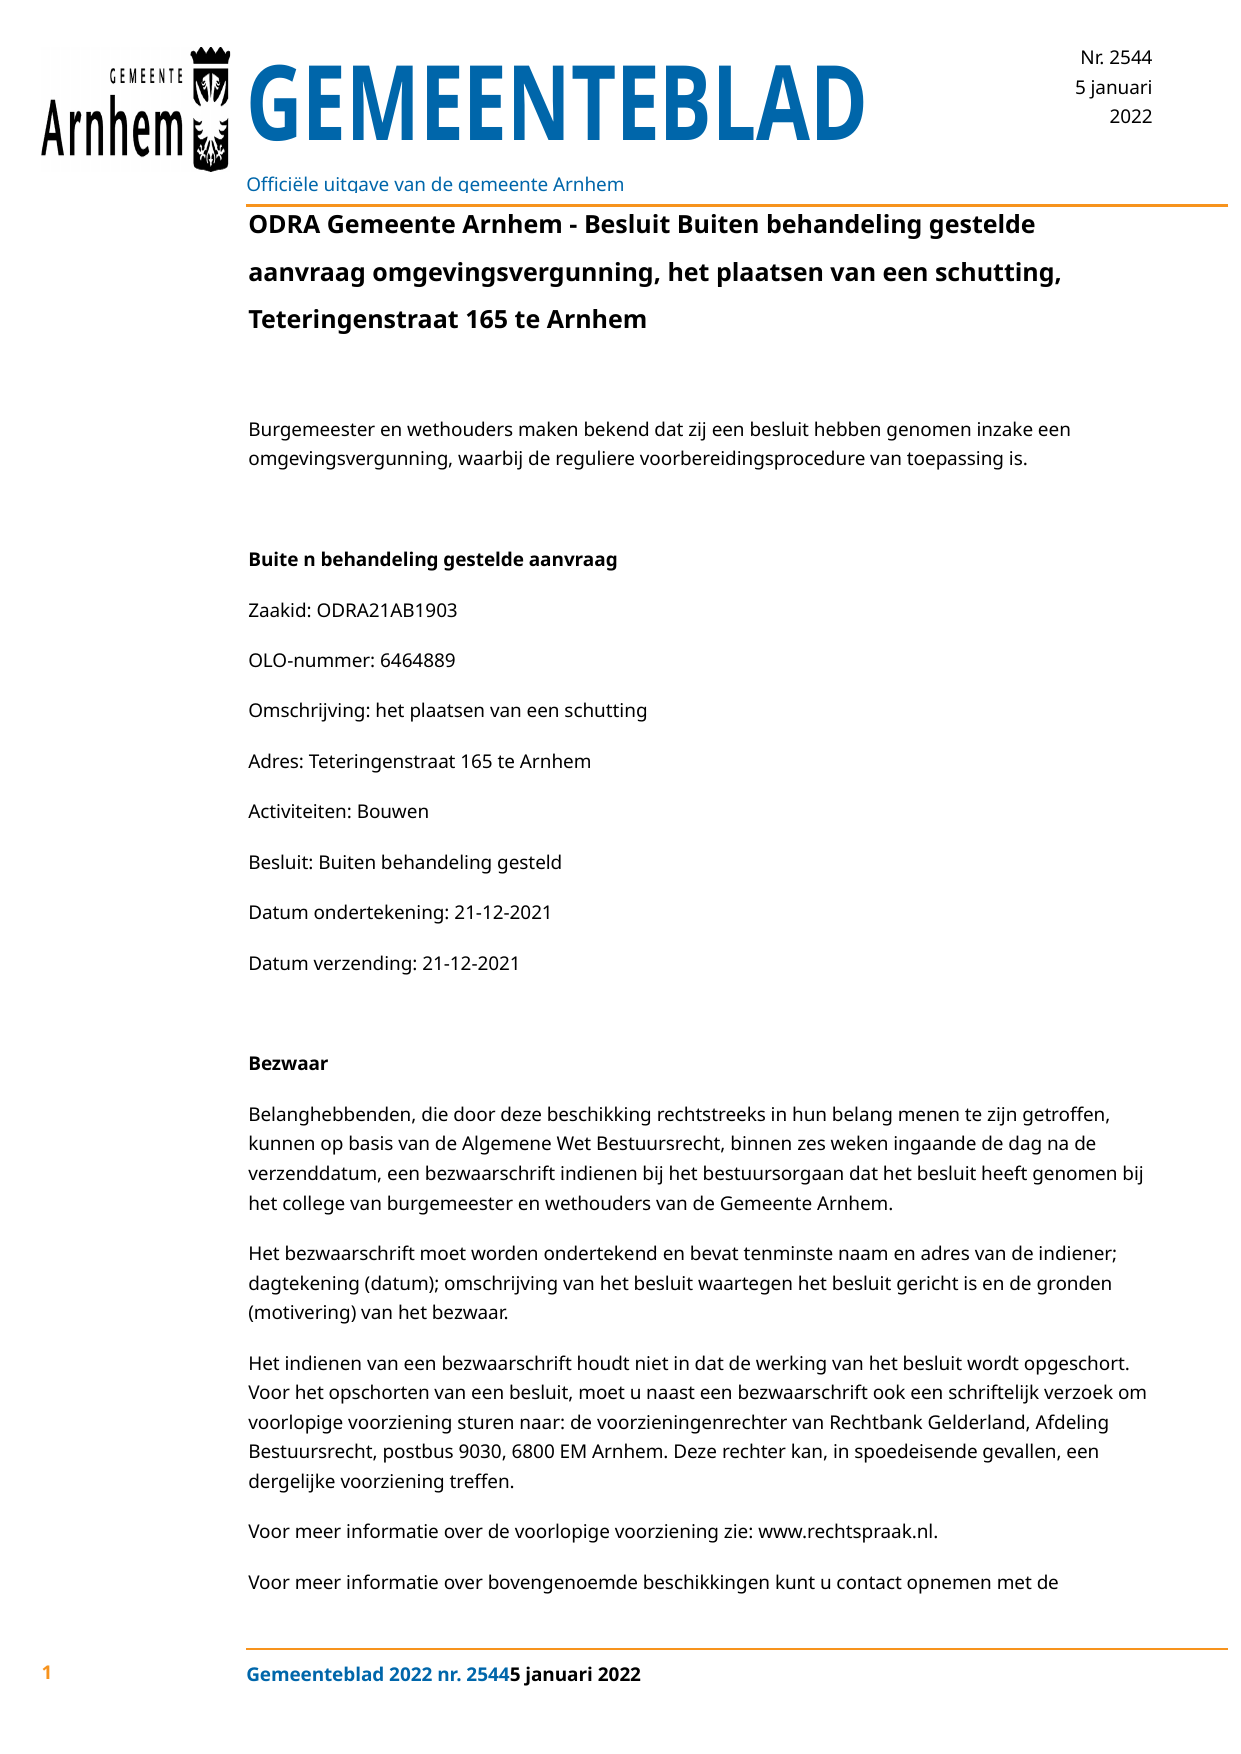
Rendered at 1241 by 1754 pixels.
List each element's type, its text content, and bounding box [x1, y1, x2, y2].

text Zaakid: ODRA21AB1903 [248, 597, 1152, 622]
text OLO-nummer: 6464889 [248, 647, 1152, 673]
text Burgemeester en wethouders maken bekend dat zij een besluit hebben genomen inzake een omgevingsvergunning, waarbij de reguliere voorbereidingsprocedure van toepassing is. [248, 416, 1152, 471]
text Omschrijving: het plaatsen van een schutting [248, 698, 1152, 723]
picture [41, 47, 231, 172]
text Bezwaar [248, 1051, 1152, 1076]
text Datum verzending: 21-12-2021 [248, 950, 1152, 975]
text Voor meer informatie over bovengenoemde beschikkingen kunt u contact opnemen met de [248, 1569, 1152, 1594]
text Voor meer informatie over de voorlopige voorziening zie: www.rechtspraak.nl. [248, 1518, 1152, 1544]
text Activiteiten: Bouwen [248, 798, 1152, 824]
text Buite n behandeling gestelde aanvraag [248, 546, 1152, 572]
text Besluit: Buiten behandeling gesteld [248, 849, 1152, 874]
text Het bezwaarschrift moet worden ondertekend en bevat tenminste naam en adres van de indiener; dagtekening (datum); omschrijving van het besluit waartegen het besluit gericht is en de gronden (motivering) van het bezwaar. [248, 1240, 1152, 1325]
text Datum ondertekening: 21-12-2021 [248, 899, 1152, 925]
text Belanghebbenden, die door deze beschikking rechtstreeks in hun belang menen te zijn getroffen, kunnen op basis van de Algemene Wet Bestuursrecht, binnen zes weken ingaande de dag na de verzenddatum, een bezwaarschrift indienen bij het bestuursorgaan dat het besluit heeft genomen bij het college van burgemeester en wethouders van de Gemeente Arnhem. [248, 1101, 1152, 1215]
text ODRA Gemeente Arnhem - Besluit Buiten behandeling gestelde aanvraag omgevingsvergunning, het plaatsen van een schutting, Teteringenstraat 165 te Arnhem [248, 207, 1152, 336]
text Het indienen van een bezwaarschrift houdt niet in dat de werking van het besluit wordt opgeschort. Voor het opschorten van een besluit, moet u naast een bezwaarschrift ook een schriftelijk verzoek om voorlopige voorziening sturen naar: de voorzieningenrechter van Rechtbank Gelderland, Afdeling Bestuursrecht, postbus 9030, 6800 EM Arnhem. Deze rechter kan, in spoedeisende gevallen, een dergelijke voorziening treffen. [248, 1350, 1152, 1494]
text Adres: Teteringenstraat 165 te Arnhem [248, 748, 1152, 774]
